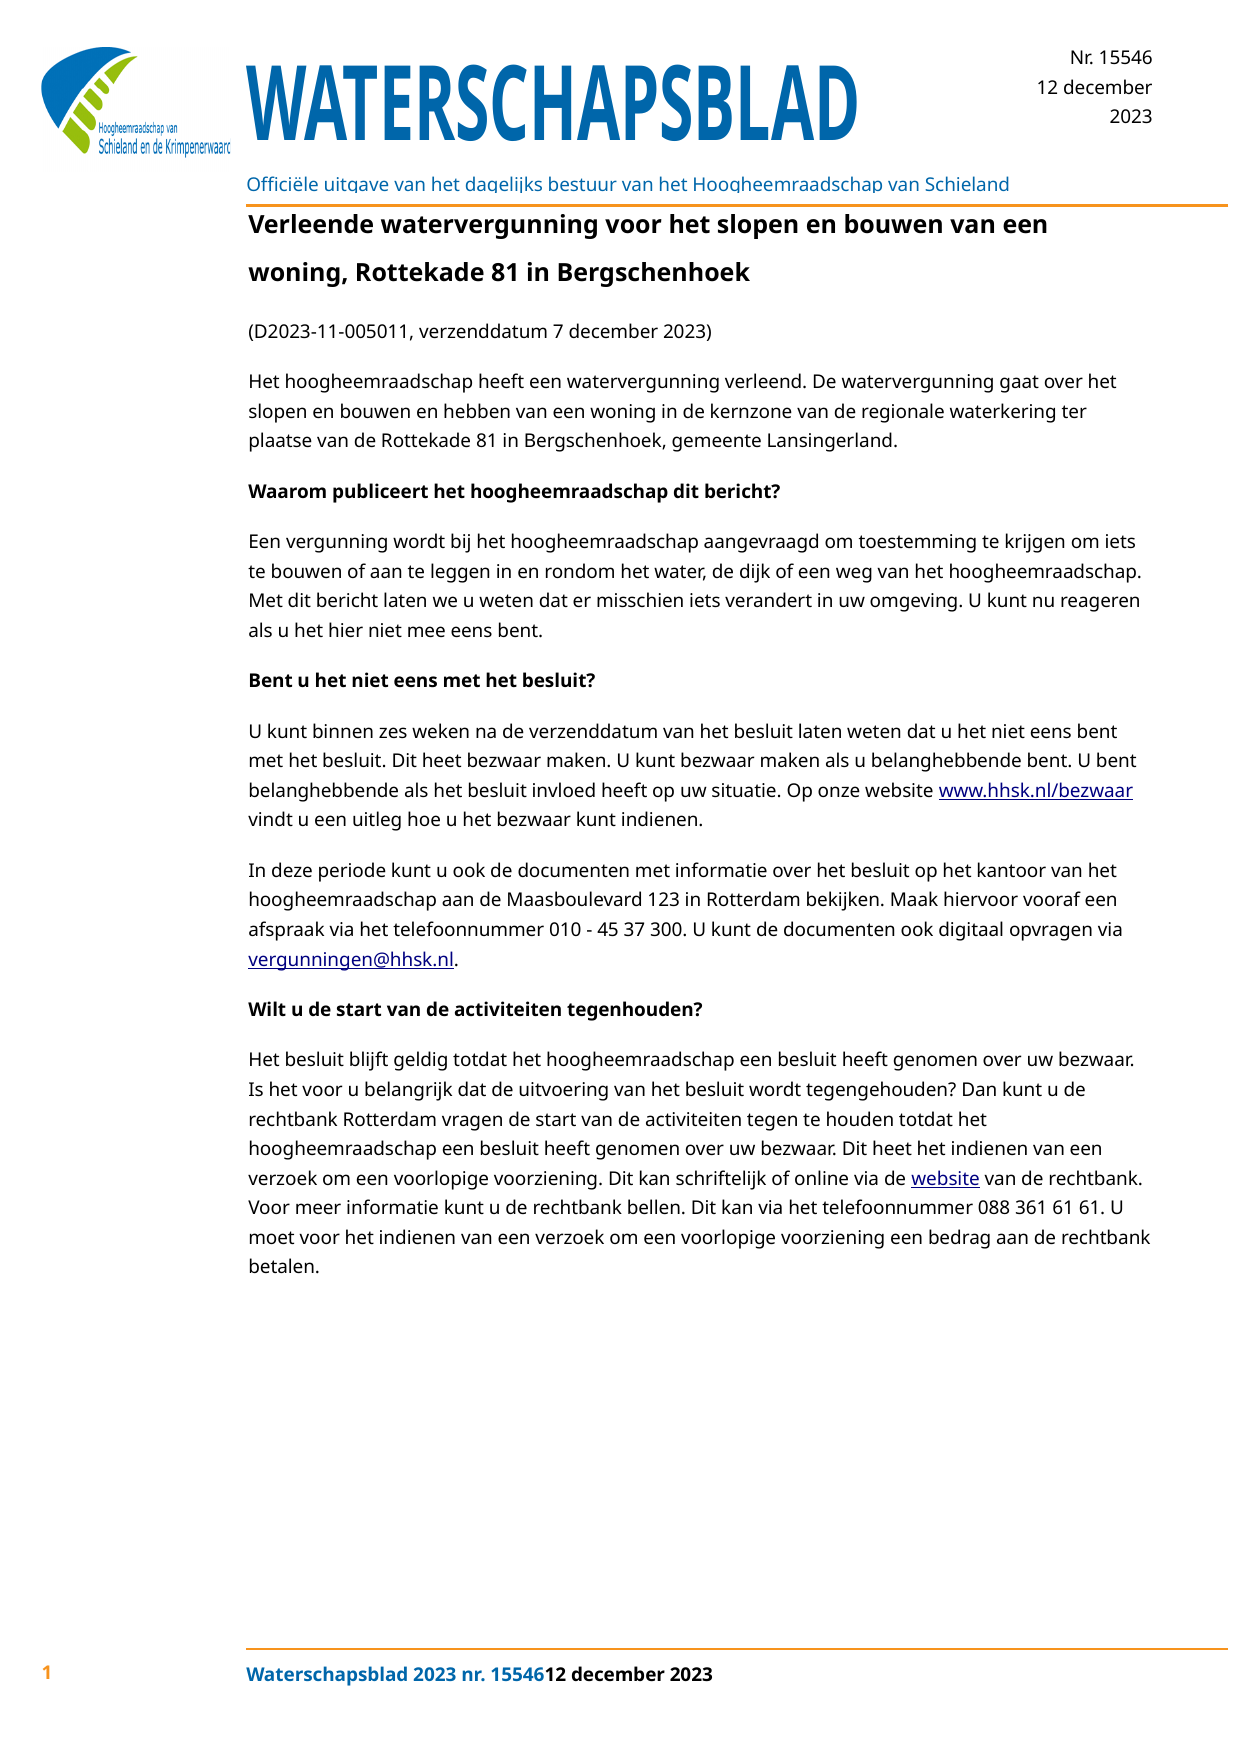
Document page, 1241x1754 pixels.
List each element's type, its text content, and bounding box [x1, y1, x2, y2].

text Verleende watervergunning voor het slopen en bouwen van een woning, Rottekade 81 in Bergschenhoek [248, 207, 1152, 288]
picture [41, 47, 231, 172]
text Bent u het niet eens met het besluit? [248, 667, 1152, 693]
text Wilt u de start van de activiteiten tegenhouden? [248, 996, 1152, 1022]
text Het hoogheemraadschap heeft een watervergunning verleend. De watervergunning gaat over het slopen en bouwen en hebben van een woning in de kernzone van de regionale waterkering ter plaatse van de Rottekade 81 in Bergschenhoek, gemeente Lansingerland. [248, 368, 1152, 453]
text Een vergunning wordt bij het hoogheemraadschap aangevraagd om toestemming te krijgen om iets te bouwen of aan te leggen in en rondom het water, de dijk of een weg van het hoogheemraadschap. Met dit bericht laten we u weten dat er misschien iets verandert in uw omgeving. U kunt nu reageren als u het hier niet mee eens bent. [248, 528, 1152, 643]
text In deze periode kunt u ook de documenten met informatie over het besluit op het kantoor van het hoogheemraadschap aan de Maasboulevard 123 in Rotterdam bekijken. Maak hiervoor vooraf een afspraak via het telefoonnummer 010 - 45 37 300. U kunt de documenten ook digitaal opvragen via vergunningen@hhsk.nl. [248, 857, 1152, 972]
text (D2023-11-005011, verzenddatum 7 december 2023) [248, 318, 1152, 344]
text Het besluit blijft geldig totdat het hoogheemraadschap een besluit heeft genomen over uw bezwaar. Is het voor u belangrijk dat de uitvoering van het besluit wordt tegengehouden? Dan kunt u de rechtbank Rotterdam vragen de start van de activiteiten tegen te houden totdat het hoogheemraadschap een besluit heeft genomen over uw bezwaar. Dit heet het indienen van een verzoek om een voorlopige voorziening. Dit kan schriftelijk of online via de website van de rechtbank. Voor meer informatie kunt u de rechtbank bellen. Dit kan via het telefoonnummer 088 361 61 61. U moet voor het indienen van een verzoek om een voorlopige voorziening een bedrag aan de rechtbank betalen. [248, 1047, 1152, 1279]
text U kunt binnen zes weken na de verzenddatum van het besluit laten weten dat u het niet eens bent met het besluit. Dit heet bezwaar maken. U kunt bezwaar maken als u belanghebbende bent. U bent belanghebbende als het besluit invloed heeft op uw situatie. Op onze website www.hhsk.nl/bezwaar vindt u een uitleg hoe u het bezwaar kunt indienen. [248, 718, 1152, 832]
text Waarom publiceert het hoogheemraadschap dit bericht? [248, 478, 1152, 504]
